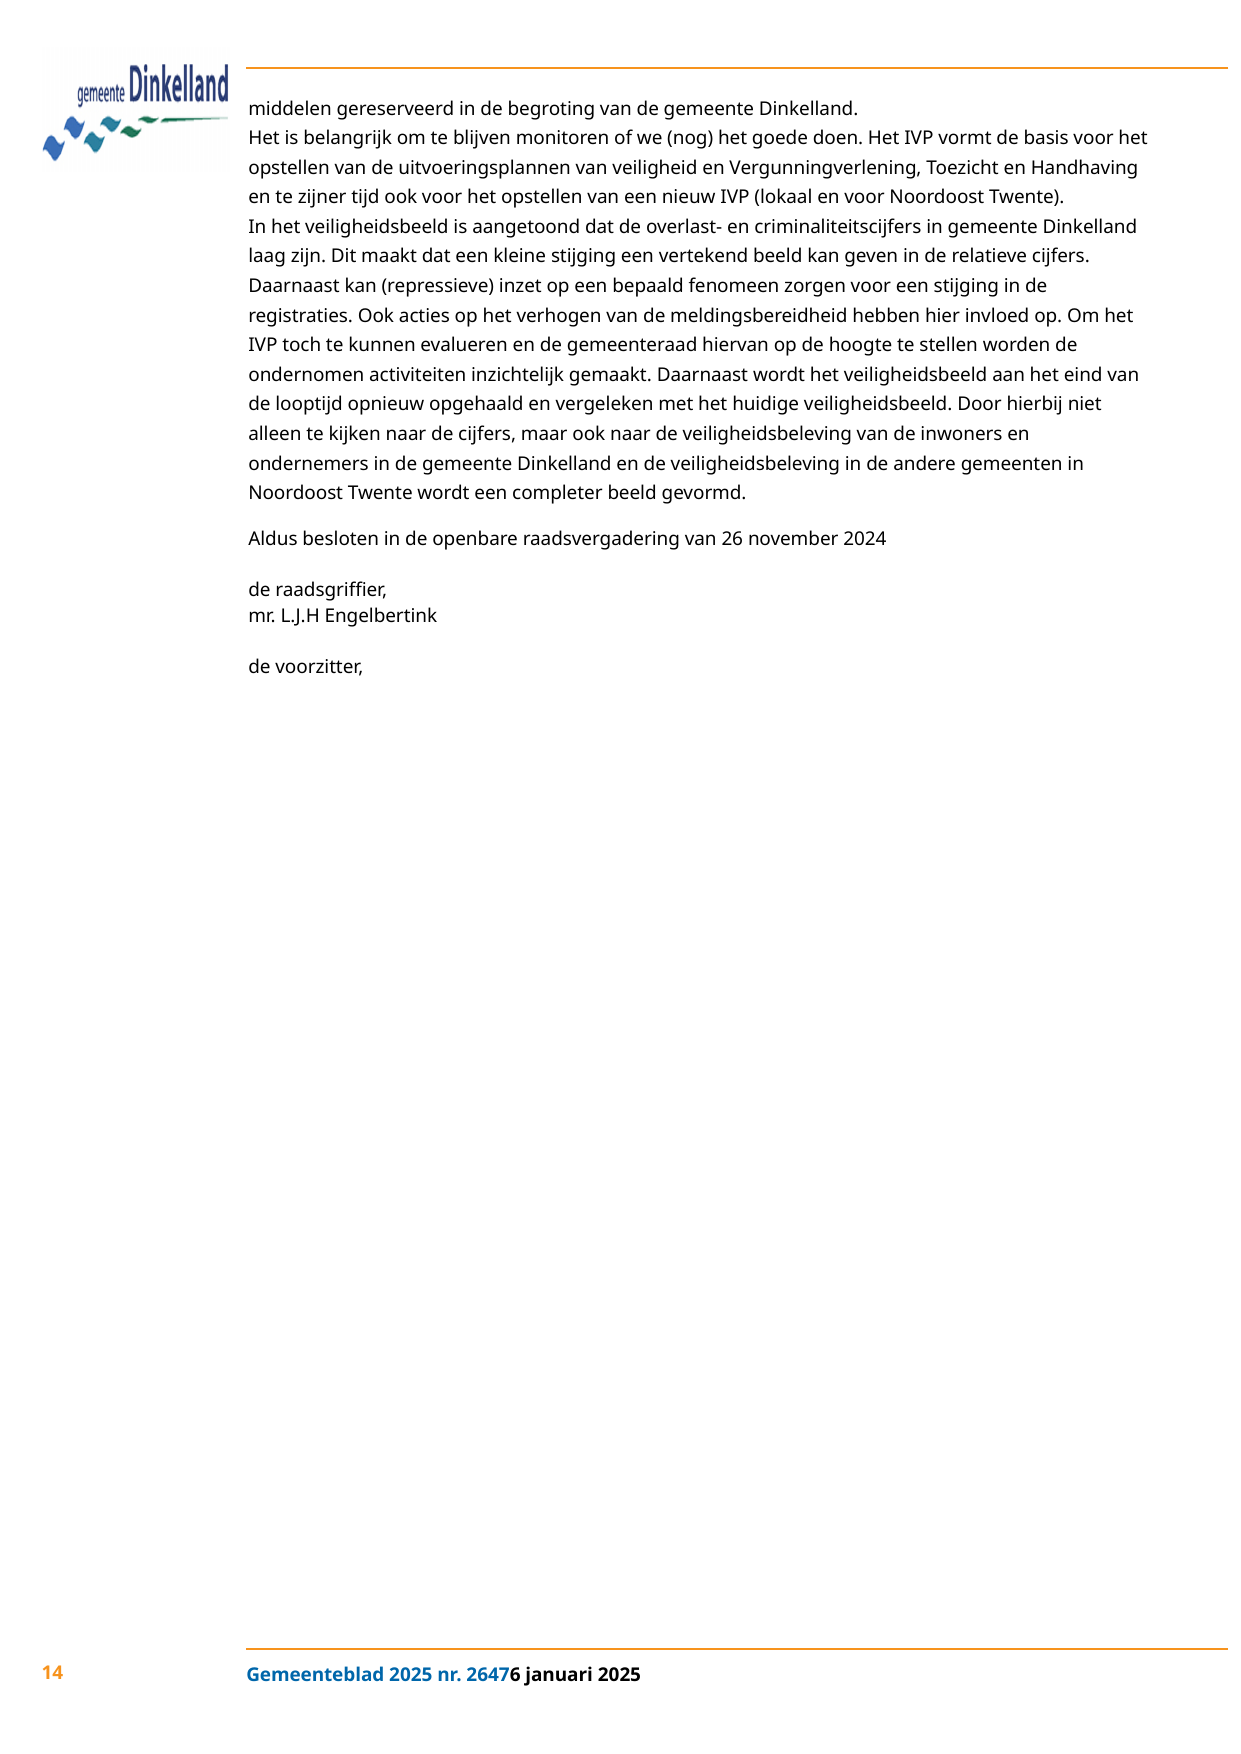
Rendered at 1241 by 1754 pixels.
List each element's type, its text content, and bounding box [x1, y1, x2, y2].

text Het is belangrijk om te blijven monitoren of we (nog) het goede doen. Het IVP vormt de basis voor het opstellen van de uitvoeringsplannen van veiligheid en Vergunningverlening, Toezicht en Handhaving en te zijner tijd ook voor het opstellen van een nieuw IVP (lokaal en voor Noordoost Twente). [248, 124, 1152, 209]
text de raadsgriffier, [248, 576, 1152, 602]
text mr. L.J.H Engelbertink [248, 602, 1152, 628]
picture [41, 47, 231, 172]
text Aldus besloten in de openbare raadsvergadering van 26 november 2024 [248, 525, 1152, 551]
text middelen gereserveerd in de begroting van de gemeente Dinkelland. [248, 95, 1152, 121]
text de voorzitter, [248, 654, 1152, 679]
text In het veiligheidsbeeld is aangetoond dat de overlast- en criminaliteitscijfers in gemeente Dinkelland laag zijn. Dit maakt dat een kleine stijging een vertekend beeld kan geven in de relatieve cijfers. Daarnaast kan (repressieve) inzet op een bepaald fenomeen zorgen voor een stijging in de registraties. Ook acties op het verhogen van de meldingsbereidheid hebben hier invloed op. Om het IVP toch te kunnen evalueren en de gemeenteraad hiervan op de hoogte te stellen worden de ondernomen activiteiten inzichtelijk gemaakt. Daarnaast wordt het veiligheidsbeeld aan het eind van de looptijd opnieuw opgehaald en vergeleken met het huidige veiligheidsbeeld. Door hierbij niet alleen te kijken naar de cijfers, maar ook naar de veiligheidsbeleving van de inwoners en ondernemers in de gemeente Dinkelland en de veiligheidsbeleving in de andere gemeenten in Noordoost Twente wordt een completer beeld gevormd. [248, 213, 1152, 505]
